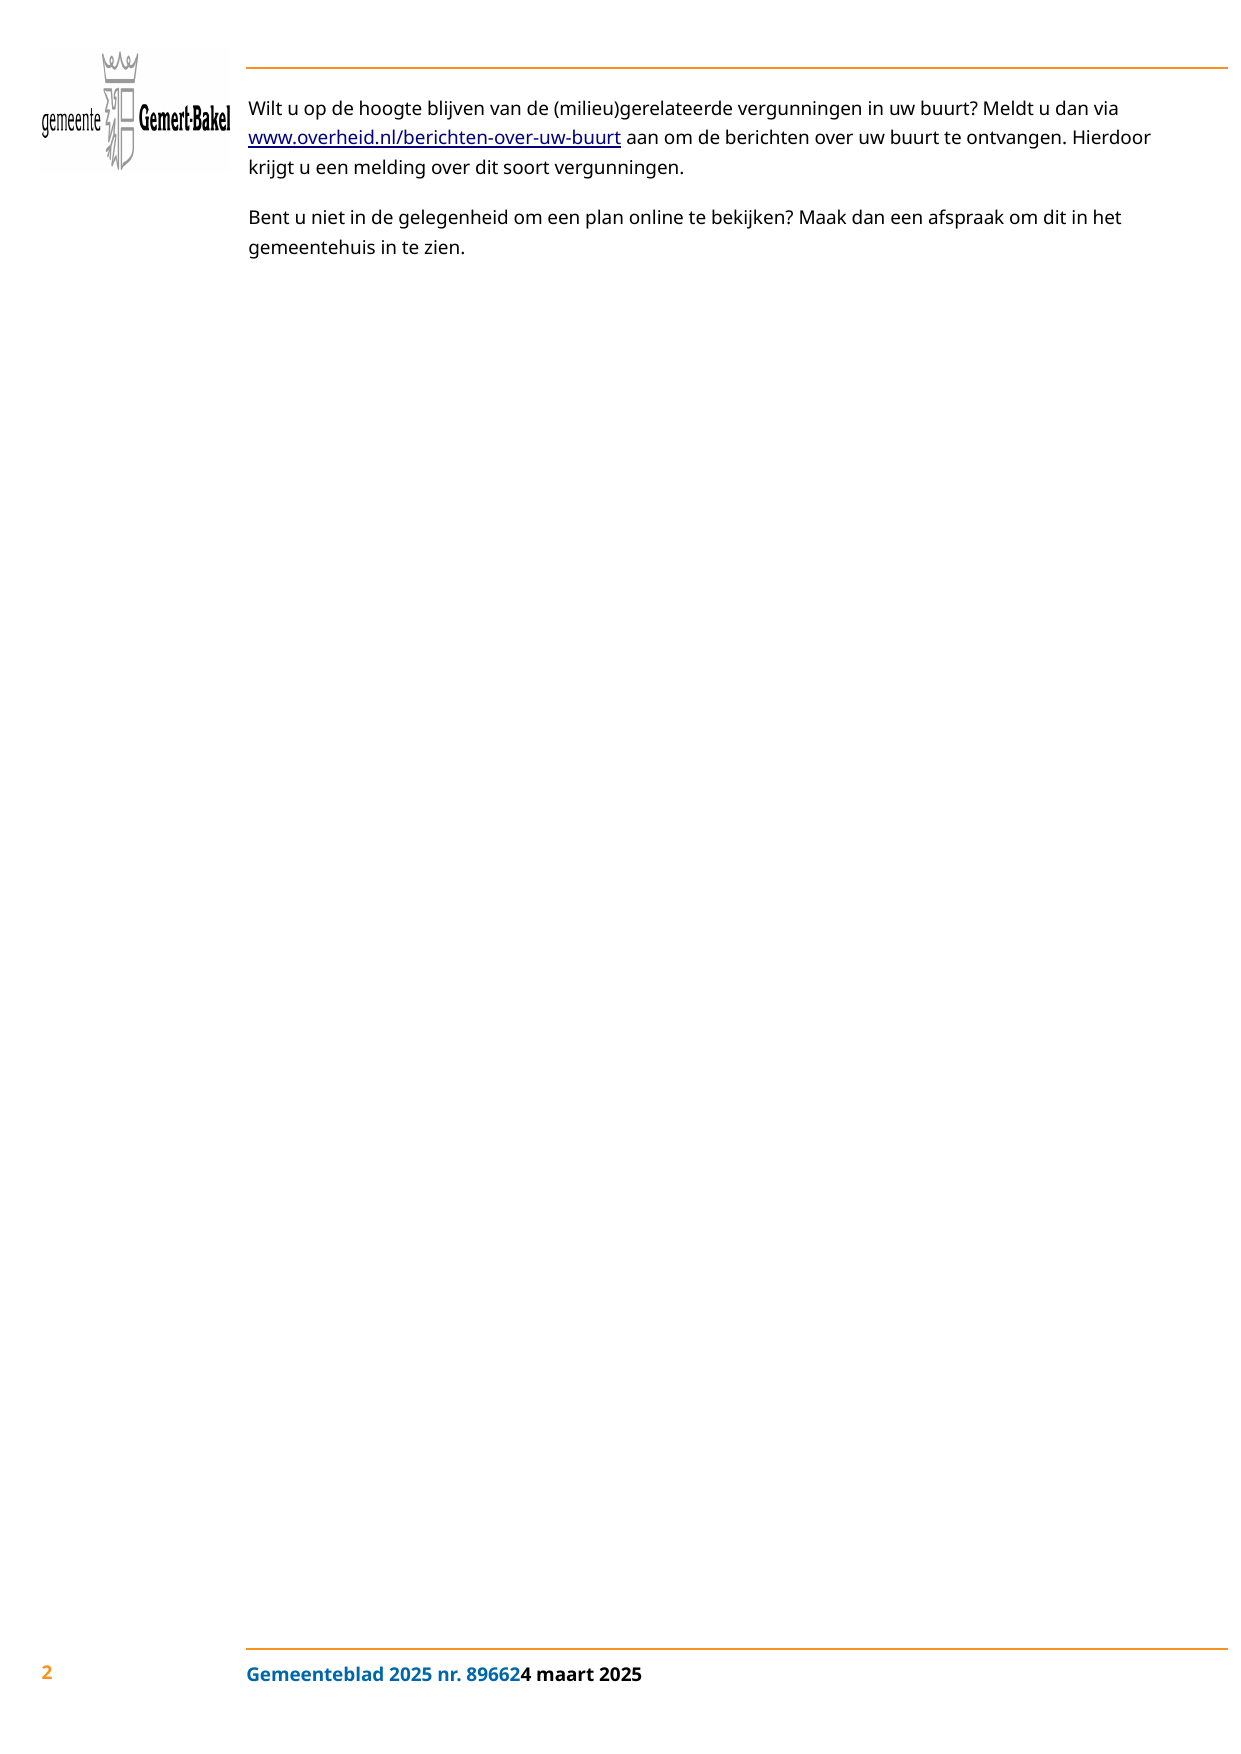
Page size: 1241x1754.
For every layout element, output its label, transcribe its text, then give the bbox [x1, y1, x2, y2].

text Wilt u op de hoogte blijven van de (milieu)gerelateerde vergunningen in uw buurt? Meldt u dan via www.overheid.nl/berichten-over-uw-buurt aan om de berichten over uw buurt te ontvangen. Hierdoor krijgt u een melding over dit soort vergunningen. [248, 95, 1152, 180]
text Bent u niet in de gelegenheid om een plan online te bekijken? Maak dan een afspraak om dit in het gemeentehuis in te zien. [248, 204, 1152, 260]
picture [41, 47, 231, 172]
